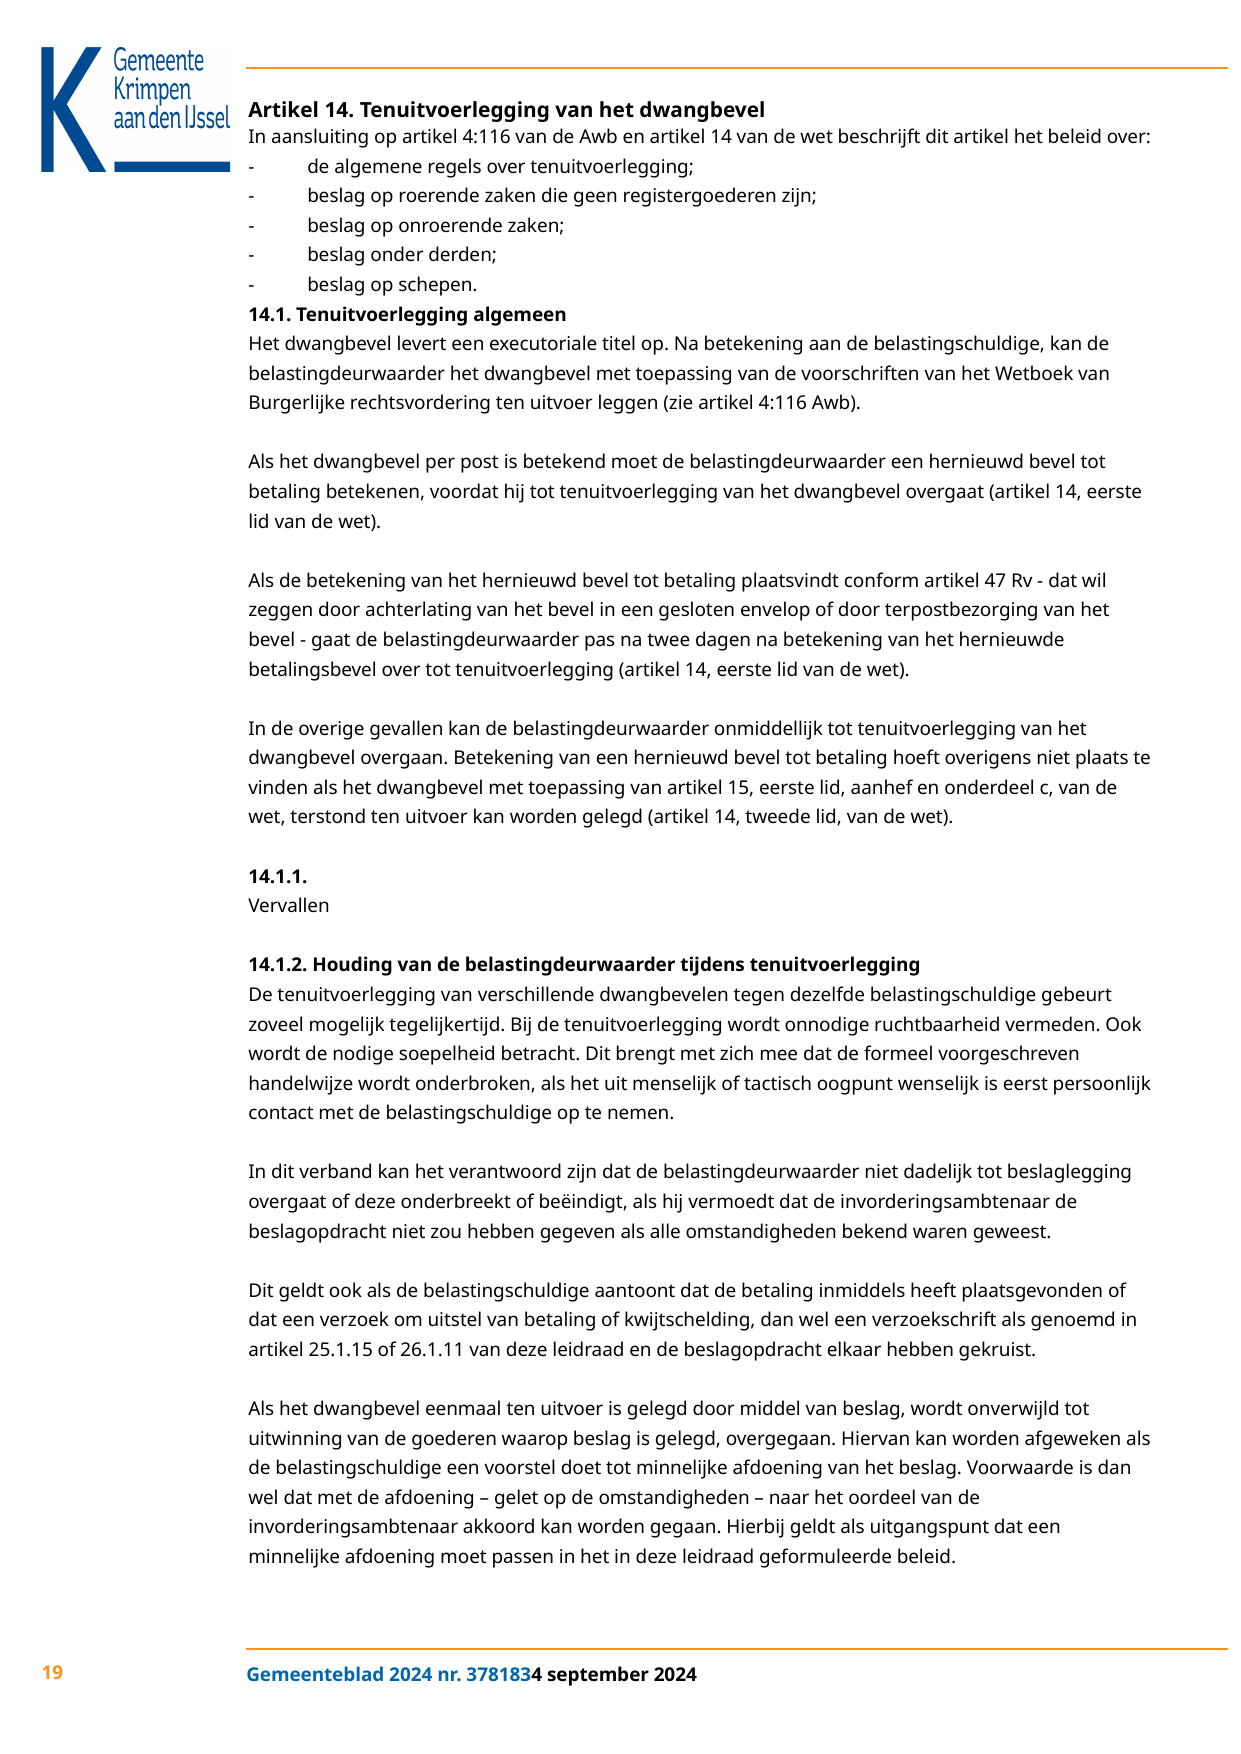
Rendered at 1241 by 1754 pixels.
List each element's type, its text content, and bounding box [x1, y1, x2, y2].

list de algemene regels over tenuitvoerlegging; [248, 153, 1152, 178]
text 14.1.2. Houding van de belastingdeurwaarder tijdens tenuitvoerlegging [248, 952, 1152, 977]
text In aansluiting op artikel 4:116 van de Awb en artikel 14 van de wet beschrijft dit artikel het beleid over: [248, 123, 1152, 149]
text Vervallen [248, 892, 1152, 918]
text De tenuitvoerlegging van verschillende dwangbevelen tegen dezelfde belastingschuldige gebeurt zoveel mogelijk tegelijkertijd. Bij de tenuitvoerlegging wordt onnodige ruchtbaarheid vermeden. Ook wordt de nodige soepelheid betracht. Dit brengt met zich mee dat de formeel voorgeschreven handelwijze wordt onderbroken, als het uit menselijk of tactisch oogpunt wenselijk is eerst persoonlijk contact met de belastingschuldige op te nemen. [248, 981, 1152, 1125]
text Dit geldt ook als de belastingschuldige aantoont dat de betaling inmiddels heeft plaatsgevonden of dat een verzoek om uitstel van betaling of kwijtschelding, dan wel een verzoekschrift als genoemd in artikel 25.1.15 of 26.1.11 van deze leidraad en de beslagopdracht elkaar hebben gekruist. [248, 1277, 1152, 1362]
text 14.1. Tenuitvoerlegging algemeen [248, 301, 1152, 326]
list beslag op schepen. [248, 271, 1152, 297]
text Het dwangbevel levert een executoriale titel op. Na betekening aan de belastingschuldige, kan de belastingdeurwaarder het dwangbevel met toepassing van de voorschriften van het Wetboek van Burgerlijke rechtsvordering ten uitvoer leggen (zie artikel 4:116 Awb). [248, 330, 1152, 415]
text Als het dwangbevel eenmaal ten uitvoer is gelegd door middel van beslag, wordt onverwijld tot uitwinning van de goederen waarop beslag is gelegd, overgegaan. Hiervan kan worden afgeweken als de belastingschuldige een voorstel doet tot minnelijke afdoening van het beslag. Voorwaarde is dan wel dat met de afdoening – gelet op de omstandigheden – naar het oordeel van de invorderingsambtenaar akkoord kan worden gegaan. Hierbij geldt als uitgangspunt dat een minnelijke afdoening moet passen in het in deze leidraad geformuleerde beleid. [248, 1395, 1152, 1569]
text Artikel 14. Tenuitvoerlegging van het dwangbevel [248, 95, 1152, 123]
text 14.1.1. [248, 863, 1152, 888]
list beslag onder derden; [248, 242, 1152, 267]
list beslag op onroerende zaken; [248, 212, 1152, 238]
list beslag op roerende zaken die geen registergoederen zijn; [248, 182, 1152, 208]
text Als de betekening van het hernieuwd bevel tot betaling plaatsvindt conform artikel 47 Rv - dat wil zeggen door achterlating van het bevel in een gesloten envelop of door terpostbezorging van het bevel - gaat de belastingdeurwaarder pas na twee dagen na betekening van het hernieuwde betalingsbevel over tot tenuitvoerlegging (artikel 14, eerste lid van de wet). [248, 567, 1152, 681]
picture [41, 47, 231, 172]
text Als het dwangbevel per post is betekend moet de belastingdeurwaarder een hernieuwd bevel tot betaling betekenen, voordat hij tot tenuitvoerlegging van het dwangbevel overgaat (artikel 14, eerste lid van de wet). [248, 449, 1152, 533]
text In dit verband kan het verantwoord zijn dat de belastingdeurwaarder niet dadelijk tot beslaglegging overgaat of deze onderbreekt of beëindigt, als hij vermoedt dat de invorderingsambtenaar de beslagopdracht niet zou hebben gegeven als alle omstandigheden bekend waren geweest. [248, 1159, 1152, 1243]
text In de overige gevallen kan de belastingdeurwaarder onmiddellijk tot tenuitvoerlegging van het dwangbevel overgaan. Betekening van een hernieuwd bevel tot betaling hoeft overigens niet plaats te vinden als het dwangbevel met toepassing van artikel 15, eerste lid, aanhef en onderdeel c, van de wet, terstond ten uitvoer kan worden gelegd (artikel 14, tweede lid, van de wet). [248, 715, 1152, 829]
